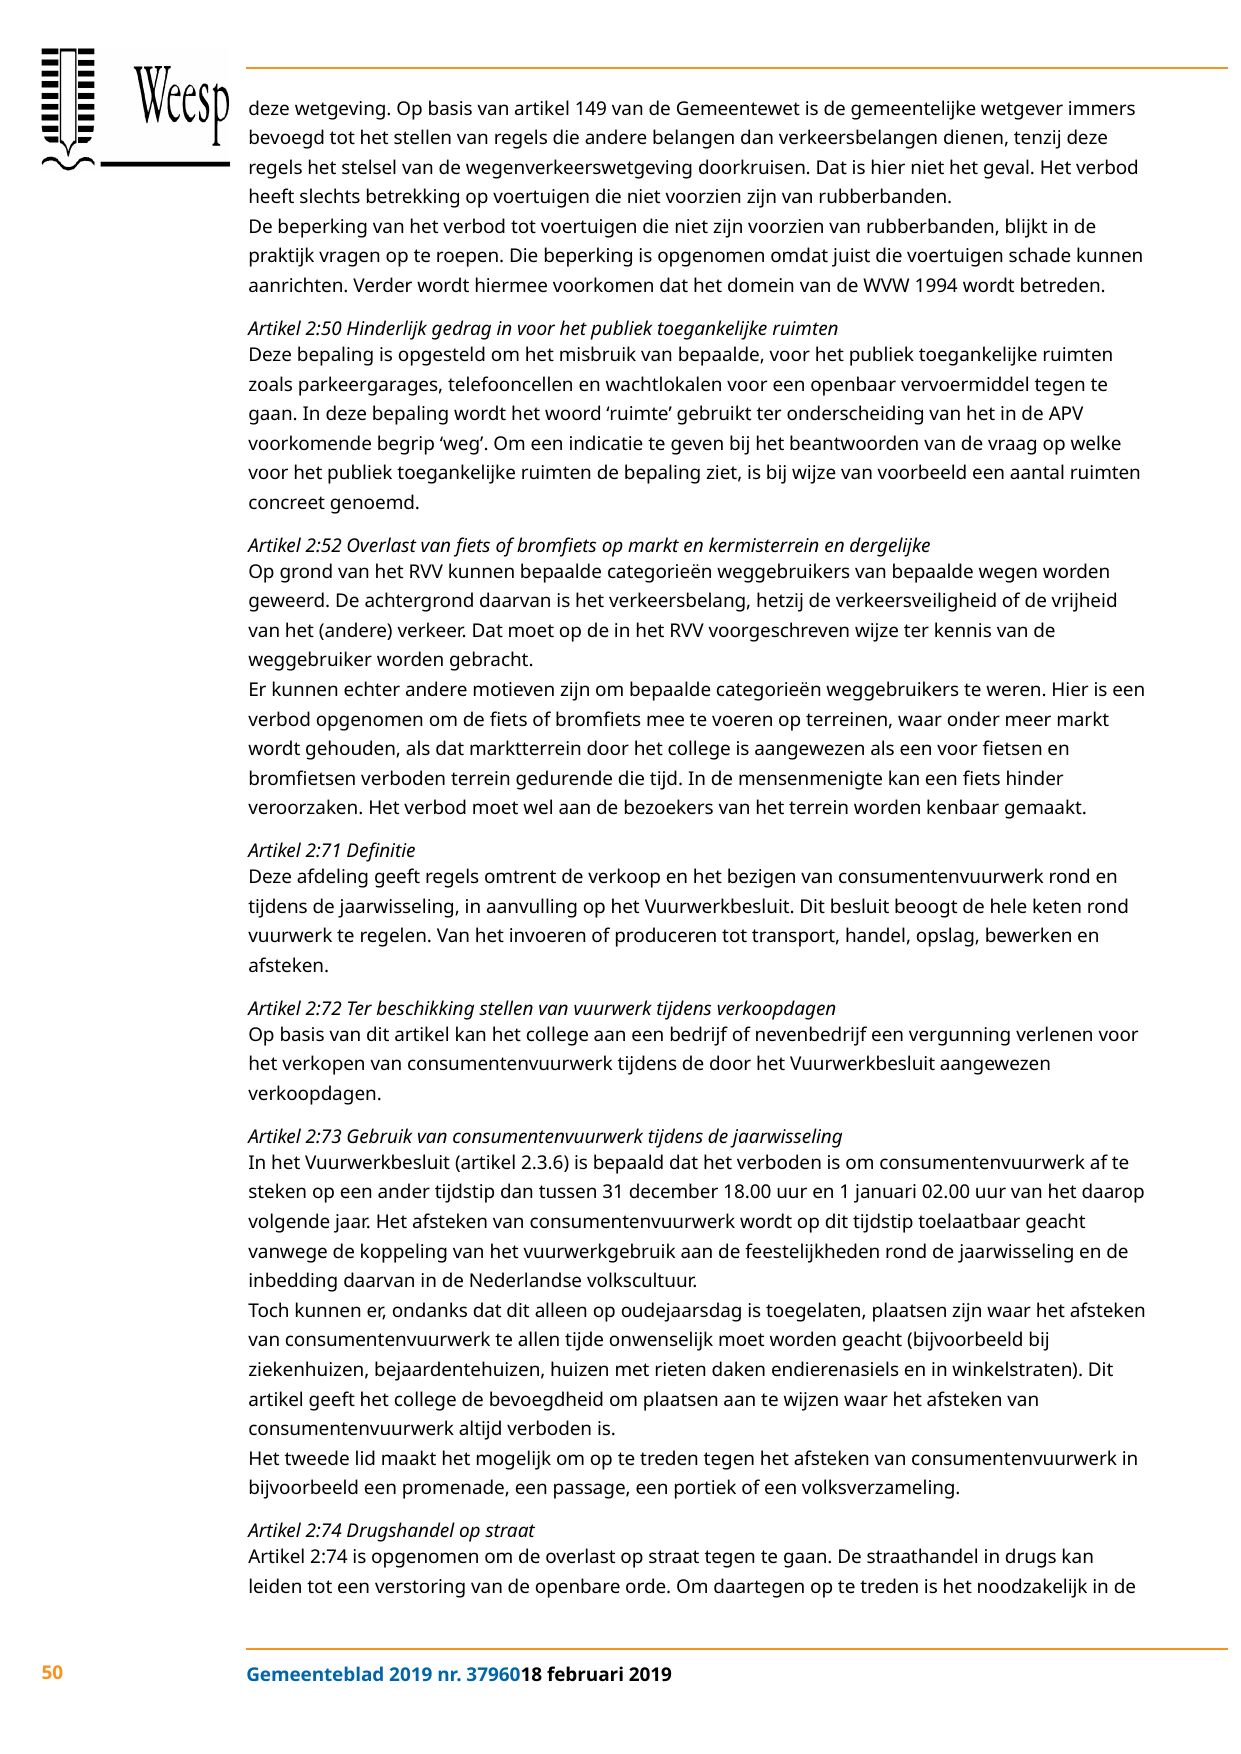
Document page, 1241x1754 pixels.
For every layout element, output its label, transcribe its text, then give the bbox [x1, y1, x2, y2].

text Artikel 2:50 Hinderlijk gedrag in voor het publiek toegankelijke ruimten [248, 315, 1152, 341]
text Artikel 2:72 Ter beschikking stellen van vuurwerk tijdens verkoopdagen [248, 995, 1152, 1021]
text Artikel 2:74 is opgenomen om de overlast op straat tegen te gaan. De straathandel in drugs kan leiden tot een verstoring van de openbare orde. Om daartegen op te treden is het noodzakelijk in de [248, 1543, 1152, 1599]
text Op grond van het RVV kunnen bepaalde categorieën weggebruikers van bepaalde wegen worden geweerd. De achtergrond daarvan is het verkeersbelang, hetzij de verkeersveiligheid of de vrijheid van het (andere) verkeer. Dat moet op de in het RVV voorgeschreven wijze ter kennis van de weggebruiker worden gebracht. [248, 558, 1152, 672]
text Artikel 2:71 Definitie [248, 838, 1152, 863]
text Artikel 2:74 Drugshandel op straat [248, 1518, 1152, 1543]
text In het Vuurwerkbesluit (artikel 2.3.6) is bepaald dat het verboden is om consumentenvuurwerk af te steken op een ander tijdstip dan tussen 31 december 18.00 uur en 1 januari 02.00 uur van het daarop volgende jaar. Het afsteken van consumentenvuurwerk wordt op dit tijdstip toelaatbaar geacht vanwege de koppeling van het vuurwerkgebruik aan de feestelijkheden rond de jaarwisseling en de inbedding daarvan in de Nederlandse volkscultuur. [248, 1149, 1152, 1293]
text deze wetgeving. Op basis van artikel 149 van de Gemeentewet is de gemeentelijke wetgever immers bevoegd tot het stellen van regels die andere belangen dan verkeersbelangen dienen, tenzij deze regels het stelsel van de wegenverkeerswetgeving doorkruisen. Dat is hier niet het geval. Het verbod heeft slechts betrekking op voertuigen die niet voorzien zijn van rubberbanden. [248, 95, 1152, 209]
picture [41, 47, 231, 172]
text Het tweede lid maakt het mogelijk om op te treden tegen het afsteken van consumentenvuurwerk in bijvoorbeeld een promenade, een passage, een portiek of een volksverzameling. [248, 1445, 1152, 1500]
text Toch kunnen er, ondanks dat dit alleen op oudejaarsdag is toegelaten, plaatsen zijn waar het afsteken van consumentenvuurwerk te allen tijde onwenselijk moet worden geacht (bijvoorbeeld bij ziekenhuizen, bejaardentehuizen, huizen met rieten daken endierenasiels en in winkelstraten). Dit artikel geeft het college de bevoegdheid om plaatsen aan te wijzen waar het afsteken van consumentenvuurwerk altijd verboden is. [248, 1297, 1152, 1441]
text Artikel 2:52 Overlast van fiets of bromfiets op markt en kermisterrein en dergelijke [248, 532, 1152, 558]
text Deze afdeling geeft regels omtrent de verkoop en het bezigen van consumentenvuurwerk rond en tijdens de jaarwisseling, in aanvulling op het Vuurwerkbesluit. Dit besluit beoogt de hele keten rond vuurwerk te regelen. Van het invoeren of produceren tot transport, handel, opslag, bewerken en afsteken. [248, 863, 1152, 978]
text De beperking van het verbod tot voertuigen die niet zijn voorzien van rubberbanden, blijkt in de praktijk vragen op te roepen. Die beperking is opgenomen omdat juist die voertuigen schade kunnen aanrichten. Verder wordt hiermee voorkomen dat het domein van de WVW 1994 wordt betreden. [248, 213, 1152, 298]
text Artikel 2:73 Gebruik van consumentenvuurwerk tijdens de jaarwisseling [248, 1123, 1152, 1149]
text Er kunnen echter andere motieven zijn om bepaalde categorieën weggebruikers te weren. Hier is een verbod opgenomen om de fiets of bromfiets mee te voeren op terreinen, waar onder meer markt wordt gehouden, als dat marktterrein door het college is aangewezen als een voor fietsen en bromfietsen verboden terrein gedurende die tijd. In de mensenmenigte kan een fiets hinder veroorzaken. Het verbod moet wel aan de bezoekers van het terrein worden kenbaar gemaakt. [248, 676, 1152, 820]
text Op basis van dit artikel kan het college aan een bedrijf of nevenbedrijf een vergunning verlenen voor het verkopen van consumentenvuurwerk tijdens de door het Vuurwerkbesluit aangewezen verkoopdagen. [248, 1021, 1152, 1106]
text Deze bepaling is opgesteld om het misbruik van bepaalde, voor het publiek toegankelijke ruimten zoals parkeergarages, telefooncellen en wachtlokalen voor een openbaar vervoermiddel tegen te gaan. In deze bepaling wordt het woord ‘ruimte’ gebruikt ter onderscheiding van het in de APV voorkomende begrip ‘weg’. Om een indicatie te geven bij het beantwoorden van de vraag op welke voor het publiek toegankelijke ruimten de bepaling ziet, is bij wijze van voorbeeld een aantal ruimten concreet genoemd. [248, 341, 1152, 515]
